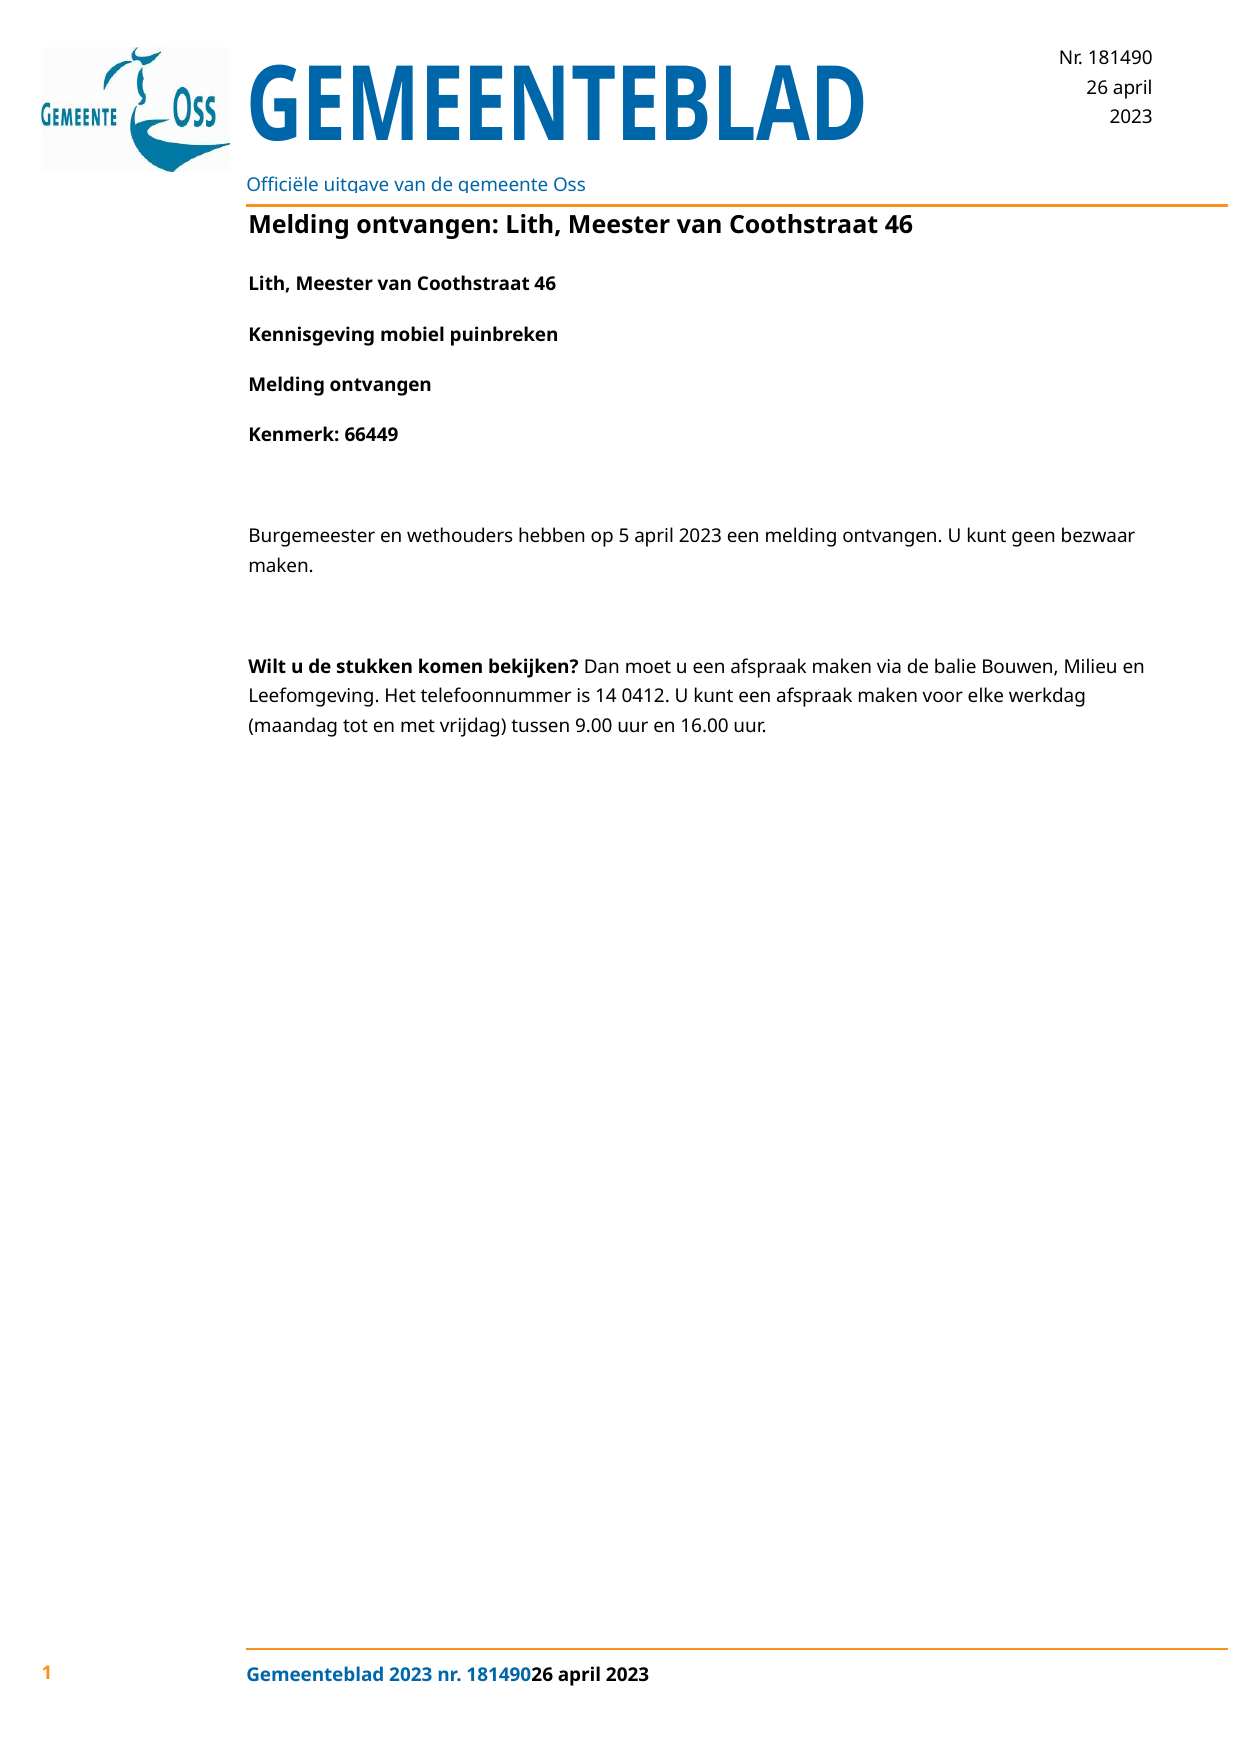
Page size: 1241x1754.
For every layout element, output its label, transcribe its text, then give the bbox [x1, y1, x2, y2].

text Melding ontvangen: Lith, Meester van Coothstraat 46 [248, 207, 1152, 241]
text Lith, Meester van Coothstraat 46 [248, 270, 1152, 296]
text Wilt u de stukken komen bekijken? Dan moet u een afspraak maken via de balie Bouwen, Milieu en Leefomgeving. Het telefoonnummer is 14 0412. U kunt een afspraak maken voor elke werkdag (maandag tot en met vrijdag) tussen 9.00 uur en 16.00 uur. [248, 653, 1152, 738]
picture [41, 47, 231, 172]
text Burgemeester en wethouders hebben op 5 april 2023 een melding ontvangen. U kunt geen bezwaar maken. [248, 522, 1152, 578]
text Kennisgeving mobiel puinbreken [248, 321, 1152, 346]
text Melding ontvangen [248, 371, 1152, 397]
text Kenmerk: 66449 [248, 422, 1152, 447]
